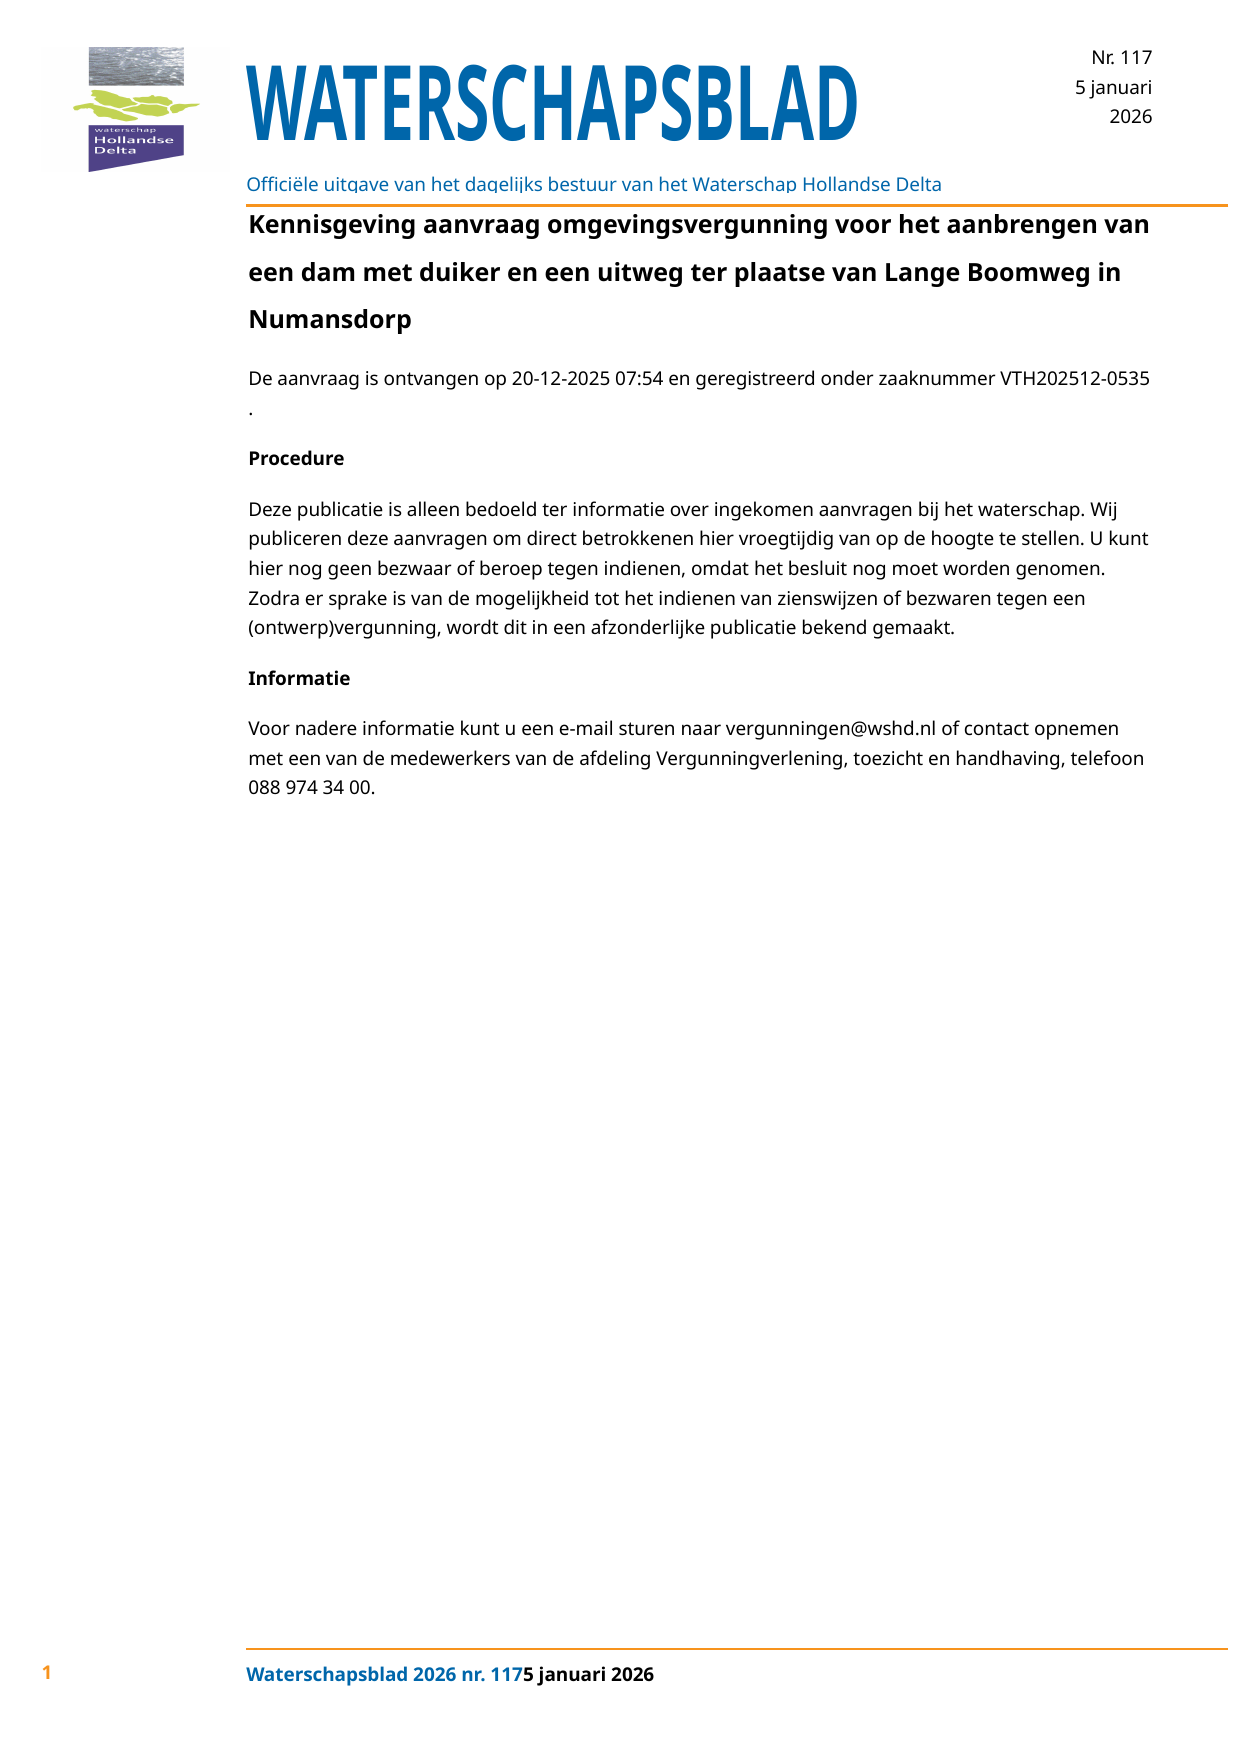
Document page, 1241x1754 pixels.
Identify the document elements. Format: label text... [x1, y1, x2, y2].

text De aanvraag is ontvangen op 20-12-2025 07:54 en geregistreerd onder zaaknummer VTH202512-0535 . [248, 366, 1152, 421]
text Voor nadere informatie kunt u een e-mail sturen naar vergunningen@wshd.nl of contact opnemen met een van de medewerkers van de afdeling Vergunningverlening, toezicht en handhaving, telefoon 088 974 34 00. [248, 715, 1152, 800]
text Informatie [248, 665, 1152, 690]
text Kennisgeving aanvraag omgevingsvergunning voor het aanbrengen van een dam met duiker en een uitweg ter plaatse van Lange Boomweg in Numansdorp [248, 207, 1152, 336]
text Procedure [248, 446, 1152, 471]
picture [41, 47, 231, 172]
text Deze publicatie is alleen bedoeld ter informatie over ingekomen aanvragen bij het waterschap. Wij publiceren deze aanvragen om direct betrokkenen hier vroegtijdig van op de hoogte te stellen. U kunt hier nog geen bezwaar of beroep tegen indienen, omdat het besluit nog moet worden genomen. Zodra er sprake is van de mogelijkheid tot het indienen van zienswijzen of bezwaren tegen een (ontwerp)vergunning, wordt dit in een afzonderlijke publicatie bekend gemaakt. [248, 496, 1152, 640]
